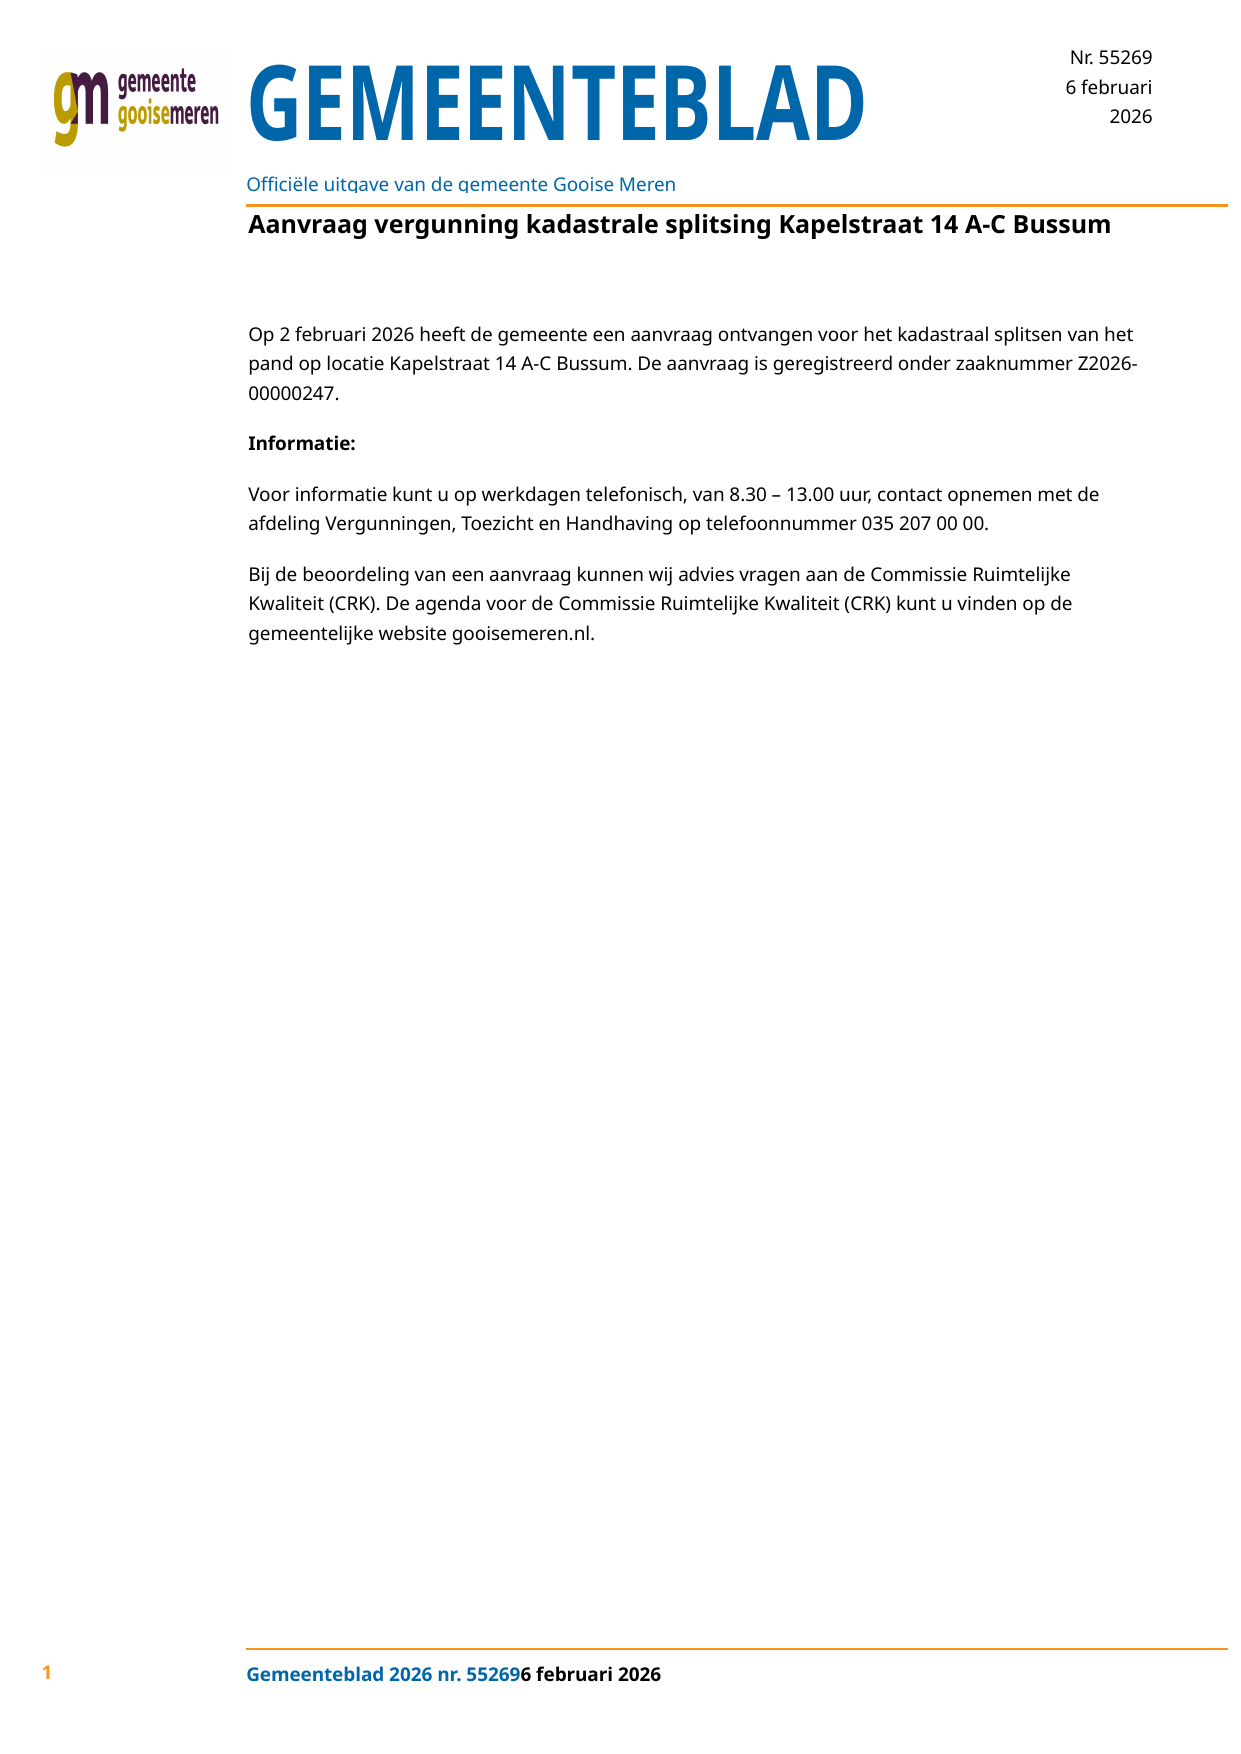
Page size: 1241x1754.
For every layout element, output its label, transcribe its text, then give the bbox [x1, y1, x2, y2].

text Aanvraag vergunning kadastrale splitsing Kapelstraat 14 A-C Bussum [248, 207, 1152, 241]
text Op 2 februari 2026 heeft de gemeente een aanvraag ontvangen voor het kadastraal splitsen van het pand op locatie Kapelstraat 14 A-C Bussum. De aanvraag is geregistreerd onder zaaknummer Z2026-00000247. [248, 321, 1152, 406]
picture [41, 47, 231, 172]
text Voor informatie kunt u op werkdagen telefonisch, van 8.30 – 13.00 uur, contact opnemen met de afdeling Vergunningen, Toezicht en Handhaving op telefoonnummer 035 207 00 00. [248, 481, 1152, 536]
text Bij de beoordeling van een aanvraag kunnen wij advies vragen aan de Commissie Ruimtelijke Kwaliteit (CRK). De agenda voor de Commissie Ruimtelijke Kwaliteit (CRK) kunt u vinden op de gemeentelijke website gooisemeren.nl. [248, 561, 1152, 646]
text Informatie: [248, 430, 1152, 456]
